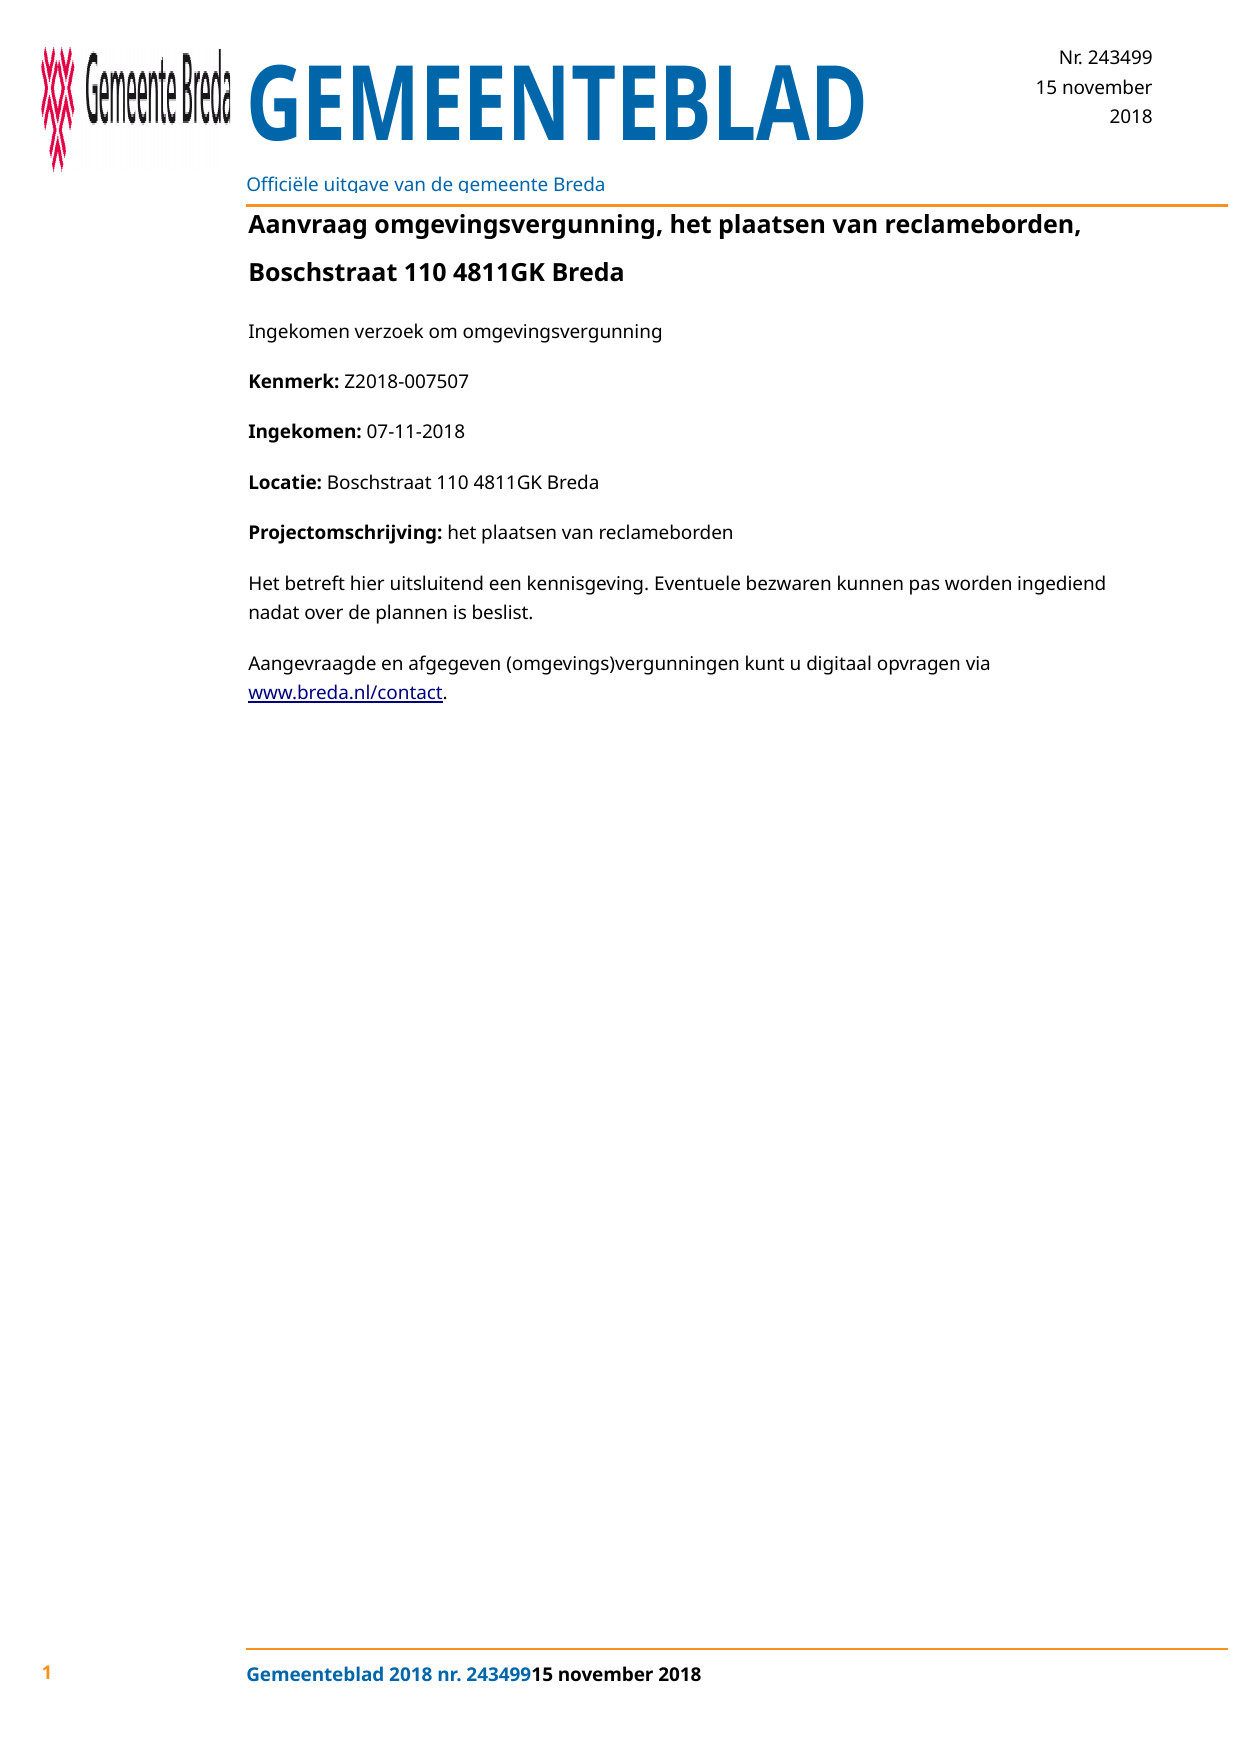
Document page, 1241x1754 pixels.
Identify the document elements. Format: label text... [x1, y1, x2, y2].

text Ingekomen verzoek om omgevingsvergunning [248, 318, 1152, 344]
text Locatie: Boschstraat 110 4811GK Breda [248, 469, 1152, 495]
text Het betreft hier uitsluitend een kennisgeving. Eventuele bezwaren kunnen pas worden ingediend nadat over de plannen is beslist. [248, 570, 1152, 625]
text Ingekomen: 07-11-2018 [248, 419, 1152, 444]
picture [41, 47, 231, 172]
text Aanvraag omgevingsvergunning, het plaatsen van reclameborden, Boschstraat 110 4811GK Breda [248, 207, 1152, 288]
text Kenmerk: Z2018-007507 [248, 368, 1152, 394]
text Aangevraagde en afgegeven (omgevings)vergunningen kunt u digitaal opvragen via www.breda.nl/contact. [248, 650, 1152, 705]
text Projectomschrijving: het plaatsen van reclameborden [248, 519, 1152, 545]
